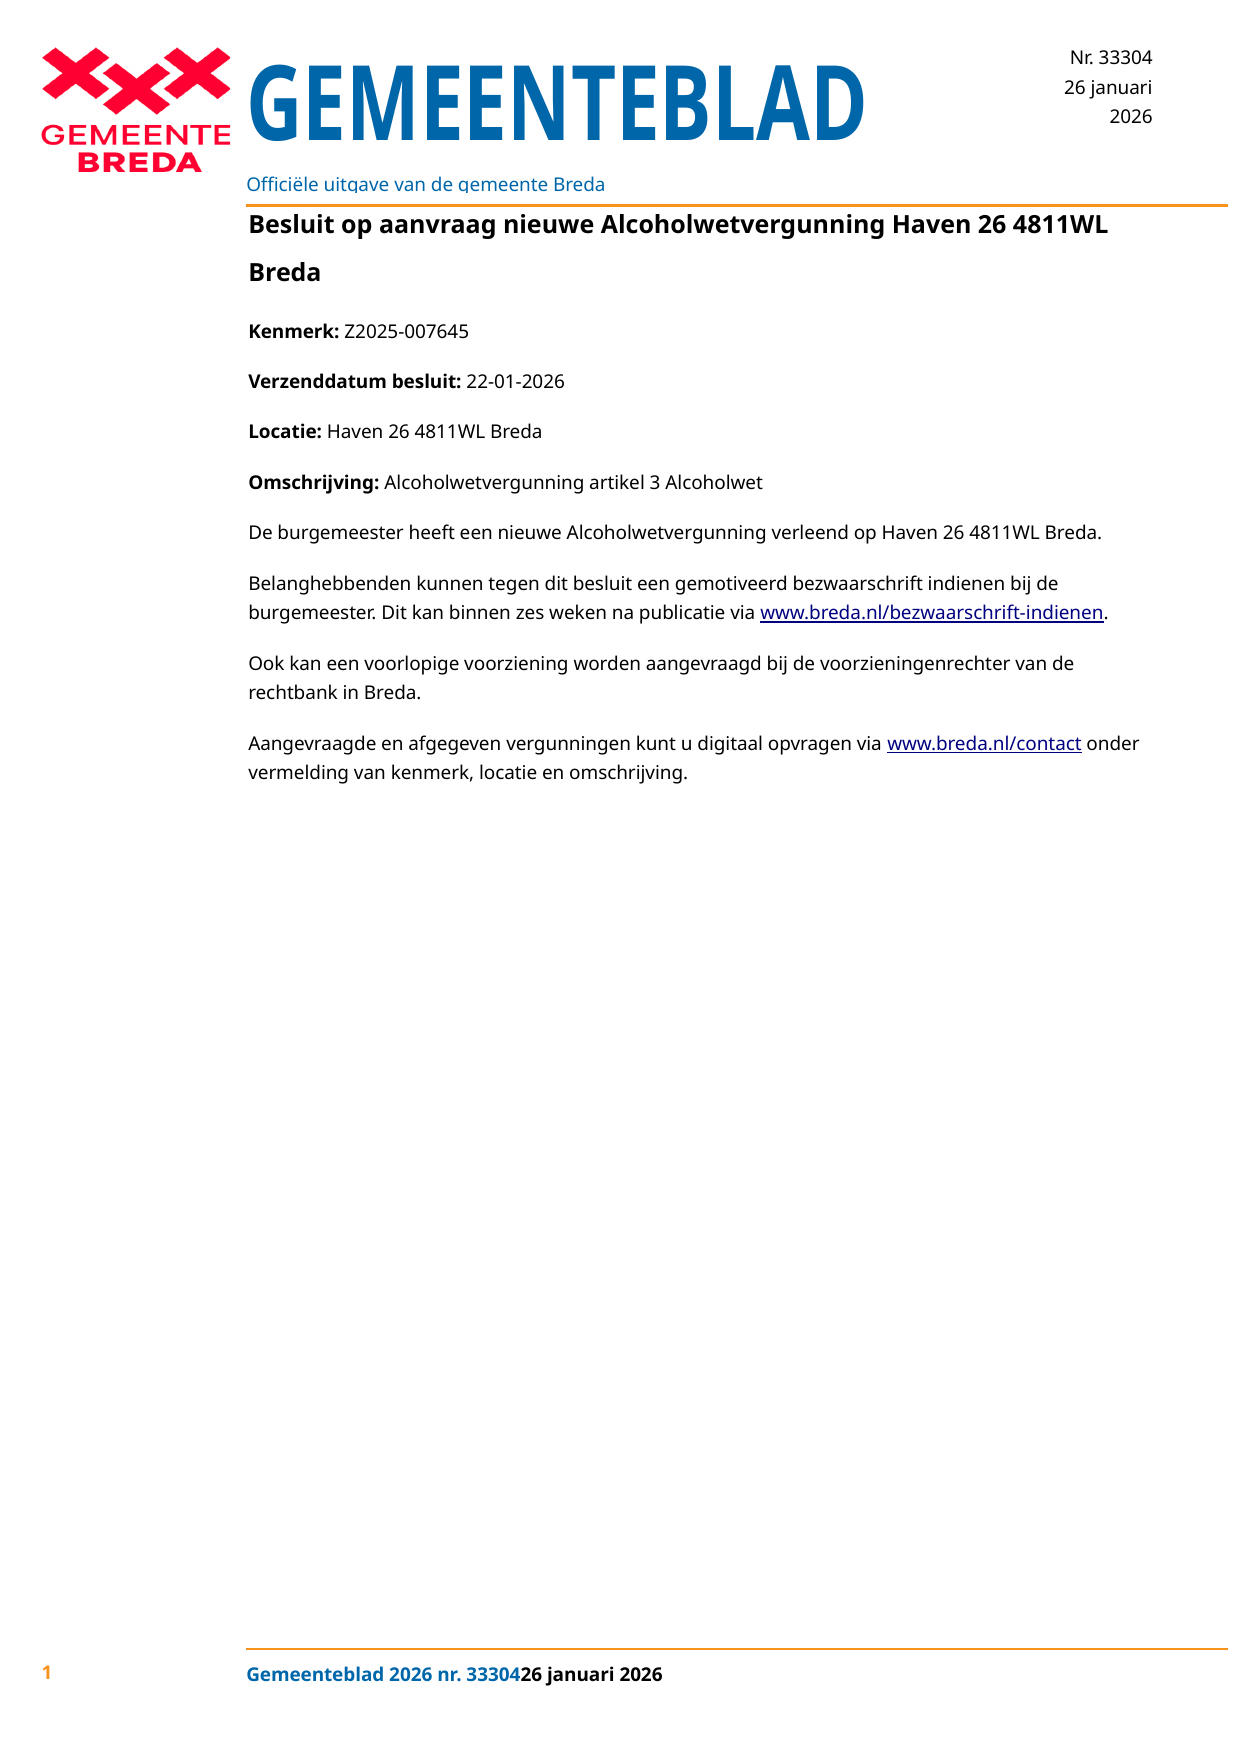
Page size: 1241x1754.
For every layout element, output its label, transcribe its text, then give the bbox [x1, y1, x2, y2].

text Aangevraagde en afgegeven vergunningen kunt u digitaal opvragen via www.breda.nl/contact onder vermelding van kenmerk, locatie en omschrijving. [248, 730, 1152, 785]
picture [41, 47, 231, 172]
text Kenmerk: Z2025-007645 [248, 318, 1152, 344]
text Omschrijving: Alcoholwetvergunning artikel 3 Alcoholwet [248, 469, 1152, 495]
text De burgemeester heeft een nieuwe Alcoholwetvergunning verleend op Haven 26 4811WL Breda. [248, 519, 1152, 545]
text Besluit op aanvraag nieuwe Alcoholwetvergunning Haven 26 4811WL Breda [248, 207, 1152, 288]
text Belanghebbenden kunnen tegen dit besluit een gemotiveerd bezwaarschrift indienen bij de burgemeester. Dit kan binnen zes weken na publicatie via www.breda.nl/bezwaarschrift-indienen. [248, 570, 1152, 625]
text Ook kan een voorlopige voorziening worden aangevraagd bij de voorzieningenrechter van de rechtbank in Breda. [248, 650, 1152, 705]
text Verzenddatum besluit: 22-01-2026 [248, 368, 1152, 394]
text Locatie: Haven 26 4811WL Breda [248, 419, 1152, 444]
